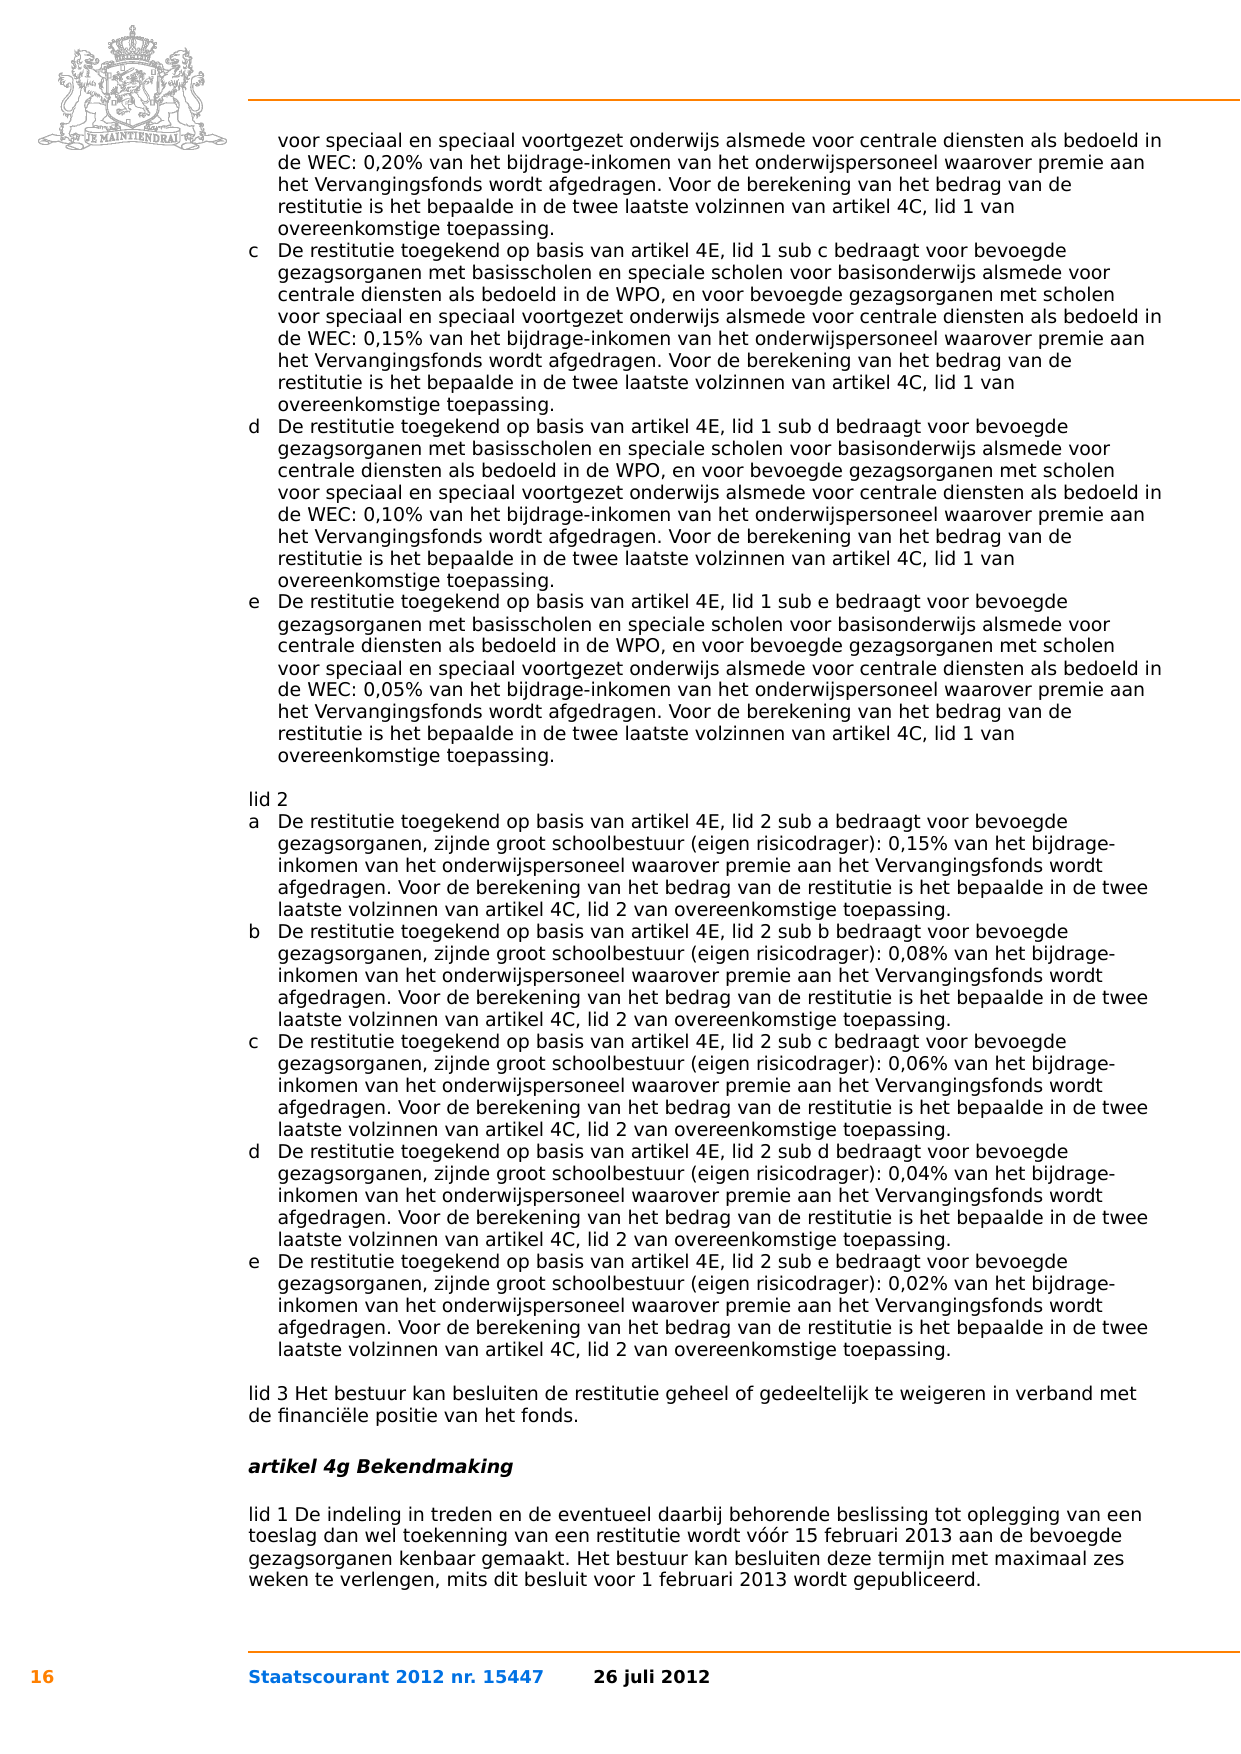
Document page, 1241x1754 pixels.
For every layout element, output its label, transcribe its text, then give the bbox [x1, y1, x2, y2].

text d De restitutie toegekend op basis van artikel 4E, lid 2 sub d bedraagt voor bevoegde gezagsorganen, zijnde groot schoolbestuur (eigen risicodrager): 0,04% van het bijdrage-inkomen van het onderwijspersoneel waarover premie aan het Vervangingsfonds wordt afgedragen. Voor de berekening van het bedrag van de restitutie is het bepaalde in de twee laatste volzinnen van artikel 4C, lid 2 van overeenkomstige toepassing. [248, 1141, 1163, 1251]
text e De restitutie toegekend op basis van artikel 4E, lid 2 sub e bedraagt voor bevoegde gezagsorganen, zijnde groot schoolbestuur (eigen risicodrager): 0,02% van het bijdrage-inkomen van het onderwijspersoneel waarover premie aan het Vervangingsfonds wordt afgedragen. Voor de berekening van het bedrag van de restitutie is het bepaalde in de twee laatste volzinnen van artikel 4C, lid 2 van overeenkomstige toepassing. [248, 1251, 1163, 1361]
text c De restitutie toegekend op basis van artikel 4E, lid 1 sub c bedraagt voor bevoegde gezagsorganen met basisscholen en speciale scholen voor basisonderwijs alsmede voor centrale diensten als bedoeld in de WPO, en voor bevoegde gezagsorganen met scholen voor speciaal en speciaal voortgezet onderwijs alsmede voor centrale diensten als bedoeld in de WEC: 0,15% van het bijdrage-inkomen van het onderwijspersoneel waarover premie aan het Vervangingsfonds wordt afgedragen. Voor de berekening van het bedrag van de restitutie is het bepaalde in de twee laatste volzinnen van artikel 4C, lid 1 van overeenkomstige toepassing. [248, 240, 1163, 416]
text lid 2 [248, 789, 1163, 811]
subtitle artikel 4g Bekendmaking [248, 1456, 1163, 1478]
text c De restitutie toegekend op basis van artikel 4E, lid 2 sub c bedraagt voor bevoegde gezagsorganen, zijnde groot schoolbestuur (eigen risicodrager): 0,06% van het bijdrage-inkomen van het onderwijspersoneel waarover premie aan het Vervangingsfonds wordt afgedragen. Voor de berekening van het bedrag van de restitutie is het bepaalde in de twee laatste volzinnen van artikel 4C, lid 2 van overeenkomstige toepassing. [248, 1031, 1163, 1141]
text a De restitutie toegekend op basis van artikel 4E, lid 2 sub a bedraagt voor bevoegde gezagsorganen, zijnde groot schoolbestuur (eigen risicodrager): 0,15% van het bijdrage-inkomen van het onderwijspersoneel waarover premie aan het Vervangingsfonds wordt afgedragen. Voor de berekening van het bedrag van de restitutie is het bepaalde in de twee laatste volzinnen van artikel 4C, lid 2 van overeenkomstige toepassing. [248, 811, 1163, 921]
text e De restitutie toegekend op basis van artikel 4E, lid 1 sub e bedraagt voor bevoegde gezagsorganen met basisscholen en speciale scholen voor basisonderwijs alsmede voor centrale diensten als bedoeld in de WPO, en voor bevoegde gezagsorganen met scholen voor speciaal en speciaal voortgezet onderwijs alsmede voor centrale diensten als bedoeld in de WEC: 0,05% van het bijdrage-inkomen van het onderwijspersoneel waarover premie aan het Vervangingsfonds wordt afgedragen. Voor de berekening van het bedrag van de restitutie is het bepaalde in de twee laatste volzinnen van artikel 4C, lid 1 van overeenkomstige toepassing. [248, 591, 1163, 767]
text b De restitutie toegekend op basis van artikel 4E, lid 2 sub b bedraagt voor bevoegde gezagsorganen, zijnde groot schoolbestuur (eigen risicodrager): 0,08% van het bijdrage-inkomen van het onderwijspersoneel waarover premie aan het Vervangingsfonds wordt afgedragen. Voor de berekening van het bedrag van de restitutie is het bepaalde in de twee laatste volzinnen van artikel 4C, lid 2 van overeenkomstige toepassing. [248, 921, 1163, 1031]
text voor speciaal en speciaal voortgezet onderwijs alsmede voor centrale diensten als bedoeld in de WEC: 0,20% van het bijdrage-inkomen van het onderwijspersoneel waarover premie aan het Vervangingsfonds wordt afgedragen. Voor de berekening van het bedrag van de restitutie is het bepaalde in de twee laatste volzinnen van artikel 4C, lid 1 van overeenkomstige toepassing. [248, 130, 1163, 240]
text lid 1 De indeling in treden en de eventueel daarbij behorende beslissing tot oplegging van een toeslag dan wel toekenning van een restitutie wordt vóór 15 februari 2013 aan de bevoegde gezagsorganen kenbaar gemaakt. Het bestuur kan besluiten deze termijn met maximaal zes weken te verlengen, mits dit besluit voor 1 februari 2013 wordt gepubliceerd. [248, 1503, 1163, 1591]
text lid 3 Het bestuur kan besluiten de restitutie geheel of gedeeltelijk te weigeren in verband met de financiële positie van het fonds. [248, 1382, 1163, 1426]
picture [38, 25, 227, 150]
text d De restitutie toegekend op basis van artikel 4E, lid 1 sub d bedraagt voor bevoegde gezagsorganen met basisscholen en speciale scholen voor basisonderwijs alsmede voor centrale diensten als bedoeld in de WPO, en voor bevoegde gezagsorganen met scholen voor speciaal en speciaal voortgezet onderwijs alsmede voor centrale diensten als bedoeld in de WEC: 0,10% van het bijdrage-inkomen van het onderwijspersoneel waarover premie aan het Vervangingsfonds wordt afgedragen. Voor de berekening van het bedrag van de restitutie is het bepaalde in de twee laatste volzinnen van artikel 4C, lid 1 van overeenkomstige toepassing. [248, 416, 1163, 591]
